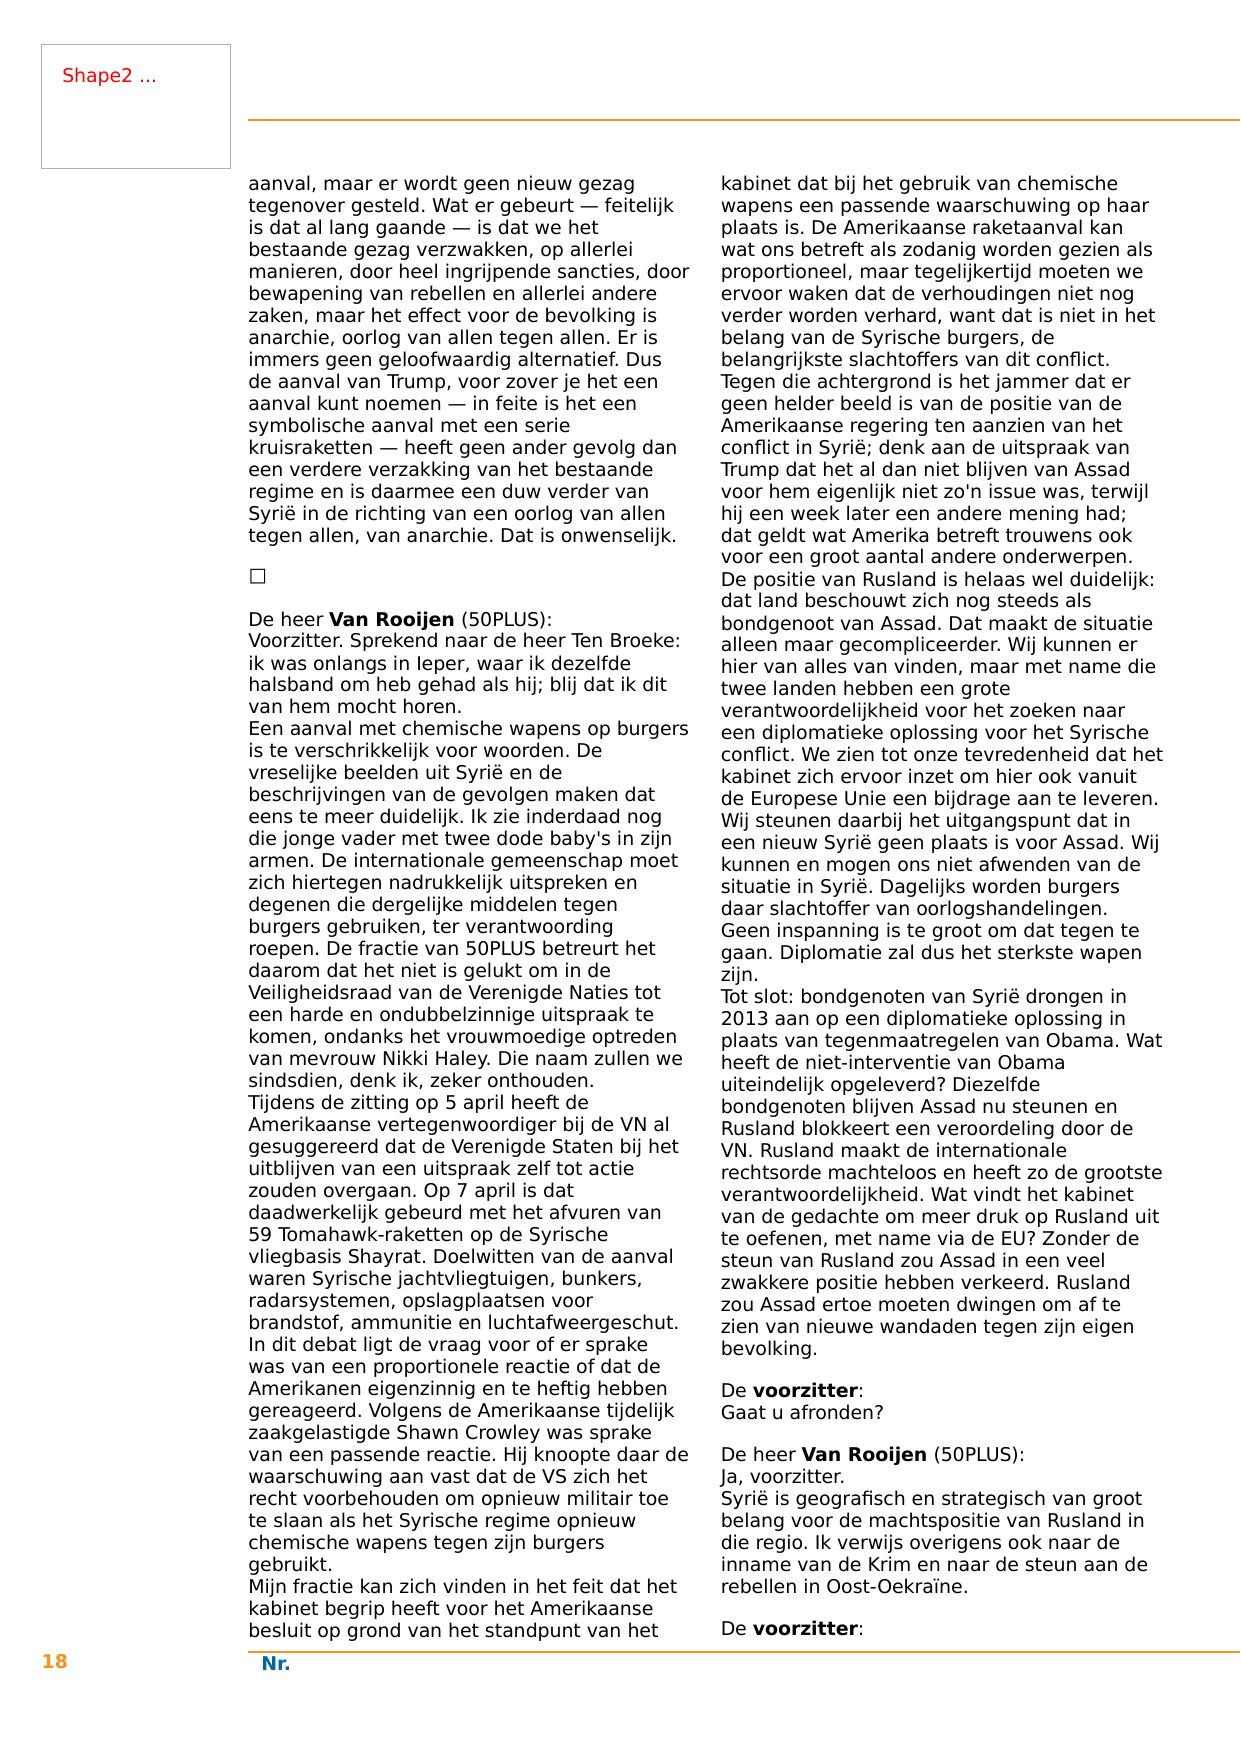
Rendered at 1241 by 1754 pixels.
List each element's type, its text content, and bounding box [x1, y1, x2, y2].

text De voorzitter: [721, 1617, 1163, 1639]
text Mijn fractie kan zich vinden in het feit dat het kabinet begrip heeft voor het Amerikaanse besluit op grond van het standpunt van het [248, 1576, 691, 1641]
text De heer Van Rooijen (50PLUS): [248, 608, 691, 630]
text De voorzitter: [721, 1380, 1163, 1402]
text aanval, maar er wordt geen nieuw gezag tegenover gesteld. Wat er gebeurt — feitelijk is dat al lang gaande — is dat we het bestaande gezag verzwakken, op allerlei manieren, door heel ingrijpende sancties, door bewapening van rebellen en allerlei andere zaken, maar het effect voor de bevolking is anarchie, oorlog van allen tegen allen. Er is immers geen geloofwaardig alternatief. Dus de aanval van Trump, voor zover je het een aanval kunt noemen — in feite is het een symbolische aanval met een serie kruisraketten — heeft geen ander gevolg dan een verdere verzakking van het bestaande regime en is daarmee een duw verder van Syrië in de richting van een oorlog van allen tegen allen, van anarchie. Dat is onwenselijk. [248, 173, 691, 546]
text Een aanval met chemische wapens op burgers is te verschrikkelijk voor woorden. De vreselijke beelden uit Syrië en de beschrijvingen van de gevolgen maken dat eens te meer duidelijk. Ik zie inderdaad nog die jonge vader met twee dode baby's in zijn armen. De internationale gemeenschap moet zich hiertegen nadrukkelijk uitspreken en degenen die dergelijke middelen tegen burgers gebruiken, ter verantwoording roepen. De fractie van 50PLUS betreurt het daarom dat het niet is gelukt om in de Veiligheidsraad van de Verenigde Naties tot een harde en ondubbelzinnige uitspraak te komen, ondanks het vrouwmoedige optreden van mevrouw Nikki Haley. Die naam zullen we sindsdien, denk ik, zeker onthouden. [248, 718, 691, 1092]
text Tijdens de zitting op 5 april heeft de Amerikaanse vertegenwoordiger bij de VN al gesuggereerd dat de Verenigde Staten bij het uitblijven van een uitspraak zelf tot actie zouden overgaan. Op 7 april is dat daadwerkelijk gebeurd met het afvuren van 59 Tomahawk-raketten op de Syrische vliegbasis Shayrat. Doelwitten van de aanval waren Syrische jachtvliegtuigen, bunkers, radarsystemen, opslagplaatsen voor brandstof, ammunitie en luchtafweergeschut. In dit debat ligt de vraag voor of er sprake was van een proportionele reactie of dat de Amerikanen eigenzinnig en te heftig hebben gereageerd. Volgens de Amerikaanse tijdelijk zaakgelastigde Shawn Crowley was sprake van een passende reactie. Hij knoopte daar de waarschuwing aan vast dat de VS zich het recht voorbehouden om opnieuw militair toe te slaan als het Syrische regime opnieuw chemische wapens tegen zijn burgers gebruikt. [248, 1092, 691, 1576]
text De heer Van Rooijen (50PLUS): [721, 1444, 1163, 1466]
text Tot slot: bondgenoten van Syrië drongen in 2013 aan op een diplomatieke oplossing in plaats van tegenmaatregelen van Obama. Wat heeft de niet-interventie van Obama uiteindelijk opgeleverd? Diezelfde bondgenoten blijven Assad nu steunen en Rusland blokkeert een veroordeling door de VN. Rusland maakt de internationale rechtsorde machteloos en heeft zo de grootste verantwoordelijkheid. Wat vindt het kabinet van de gedachte om meer druk op Rusland uit te oefenen, met name via de EU? Zonder de steun van Rusland zou Assad in een veel zwakkere positie hebben verkeerd. Rusland zou Assad ertoe moeten dwingen om af te zien van nieuwe wandaden tegen zijn eigen bevolking. [721, 986, 1163, 1360]
text Syrië is geografisch en strategisch van groot belang voor de machtspositie van Rusland in die regio. Ik verwijs overigens ook naar de inname van de Krim en naar de steun aan de rebellen in Oost-Oekraïne. [721, 1488, 1163, 1597]
text Gaat u afronden? [721, 1402, 1163, 1424]
text kabinet dat bij het gebruik van chemische wapens een passende waarschuwing op haar plaats is. De Amerikaanse raketaanval kan wat ons betreft als zodanig worden gezien als proportioneel, maar tegelijkertijd moeten we ervoor waken dat de verhoudingen niet nog verder worden verhard, want dat is niet in het belang van de Syrische burgers, de belangrijkste slachtoffers van dit conflict. Tegen die achtergrond is het jammer dat er geen helder beeld is van de positie van de Amerikaanse regering ten aanzien van het conflict in Syrië; denk aan de uitspraak van Trump dat het al dan niet blijven van Assad voor hem eigenlijk niet zo'n issue was, terwijl hij een week later een andere mening had; dat geldt wat Amerika betreft trouwens ook voor een groot aantal andere onderwerpen. [721, 173, 1163, 568]
text ⬜ [248, 566, 691, 588]
text Voorzitter. Sprekend naar de heer Ten Broeke: ik was onlangs in Ieper, waar ik dezelfde halsband om heb gehad als hij; blij dat ik dit van hem mocht horen. [248, 630, 691, 718]
text De positie van Rusland is helaas wel duidelijk: dat land beschouwt zich nog steeds als bondgenoot van Assad. Dat maakt de situatie alleen maar gecompliceerder. Wij kunnen er hier van alles van vinden, maar met name die twee landen hebben een grote verantwoordelijkheid voor het zoeken naar een diplomatieke oplossing voor het Syrische conflict. We zien tot onze tevredenheid dat het kabinet zich ervoor inzet om hier ook vanuit de Europese Unie een bijdrage aan te leveren. Wij steunen daarbij het uitgangspunt dat in een nieuw Syrië geen plaats is voor Assad. Wij kunnen en mogen ons niet afwenden van de situatie in Syrië. Dagelijks worden burgers daar slachtoffer van oorlogshandelingen. Geen inspanning is te groot om dat tegen te gaan. Diplomatie zal dus het sterkste wapen zijn. [721, 568, 1163, 986]
text Ja, voorzitter. [721, 1466, 1163, 1488]
